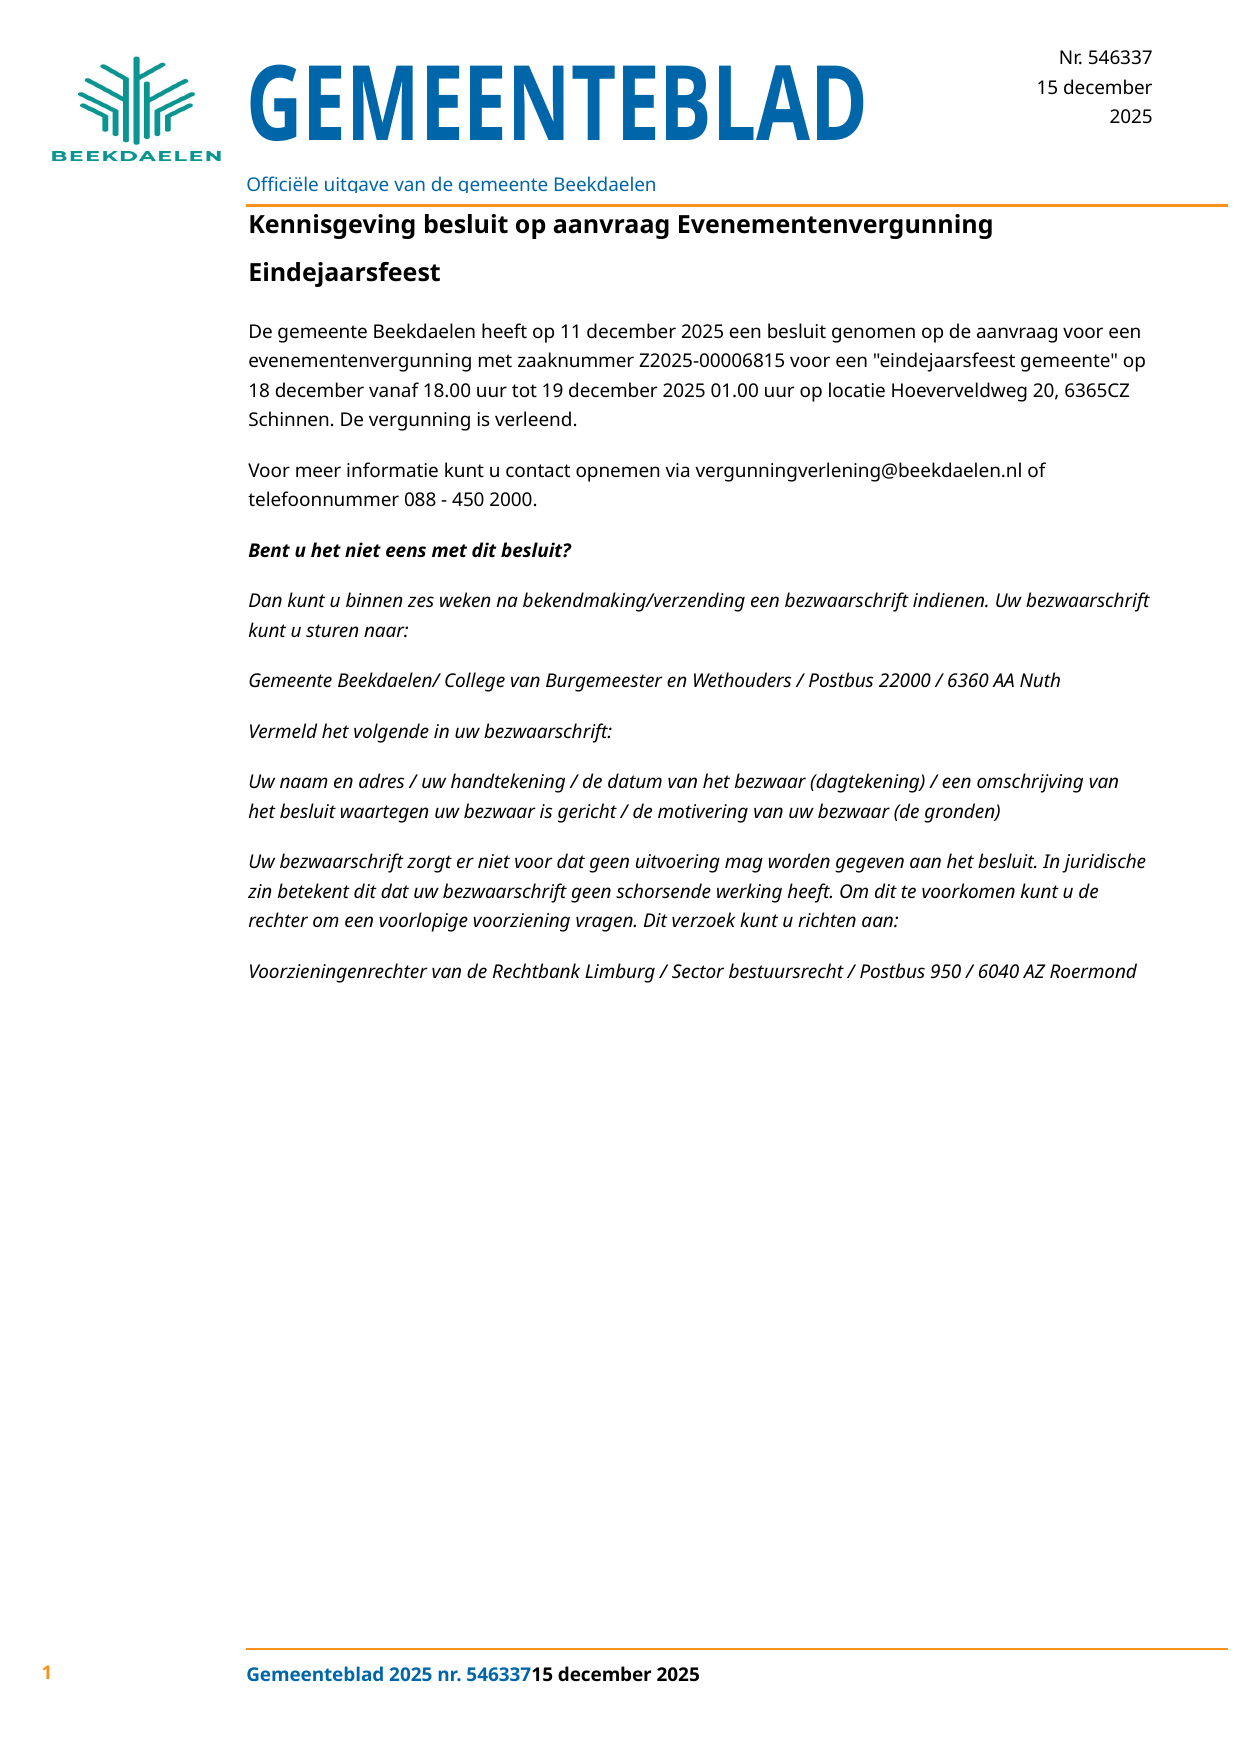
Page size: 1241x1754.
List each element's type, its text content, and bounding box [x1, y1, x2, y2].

text Voorzieningenrechter van de Rechtbank Limburg / Sector bestuursrecht / Postbus 950 / 6040 AZ Roermond [248, 958, 1152, 984]
text Uw naam en adres / uw handtekening / de datum van het bezwaar (dagtekening) / een omschrijving van het besluit waartegen uw bezwaar is gericht / de motivering van uw bezwaar (de gronden) [248, 768, 1152, 824]
text Dan kunt u binnen zes weken na bekendmaking/verzending een bezwaarschrift indienen. Uw bezwaarschrift kunt u sturen naar: [248, 587, 1152, 643]
picture [41, 47, 231, 172]
text Voor meer informatie kunt u contact opnemen via vergunningverlening@beekdaelen.nl of telefoonnummer 088 - 450 2000. [248, 457, 1152, 512]
text Gemeente Beekdaelen/ College van Burgemeester en Wethouders / Postbus 22000 / 6360 AA Nuth [248, 667, 1152, 693]
text Kennisgeving besluit op aanvraag Evenementenvergunning Eindejaarsfeest [248, 207, 1152, 288]
text Vermeld het volgende in uw bezwaarschrift: [248, 718, 1152, 744]
text Bent u het niet eens met dit besluit? [248, 537, 1152, 563]
text De gemeente Beekdaelen heeft op 11 december 2025 een besluit genomen op de aanvraag voor een evenementenvergunning met zaaknummer Z2025-00006815 voor een "eindejaarsfeest gemeente" op 18 december vanaf 18.00 uur tot 19 december 2025 01.00 uur op locatie Hoeverveldweg 20, 6365CZ Schinnen. De vergunning is verleend. [248, 318, 1152, 432]
text Uw bezwaarschrift zorgt er niet voor dat geen uitvoering mag worden gegeven aan het besluit. In juridische zin betekent dit dat uw bezwaarschrift geen schorsende werking heeft. Om dit te voorkomen kunt u de rechter om een voorlopige voorziening vragen. Dit verzoek kunt u richten aan: [248, 848, 1152, 933]
